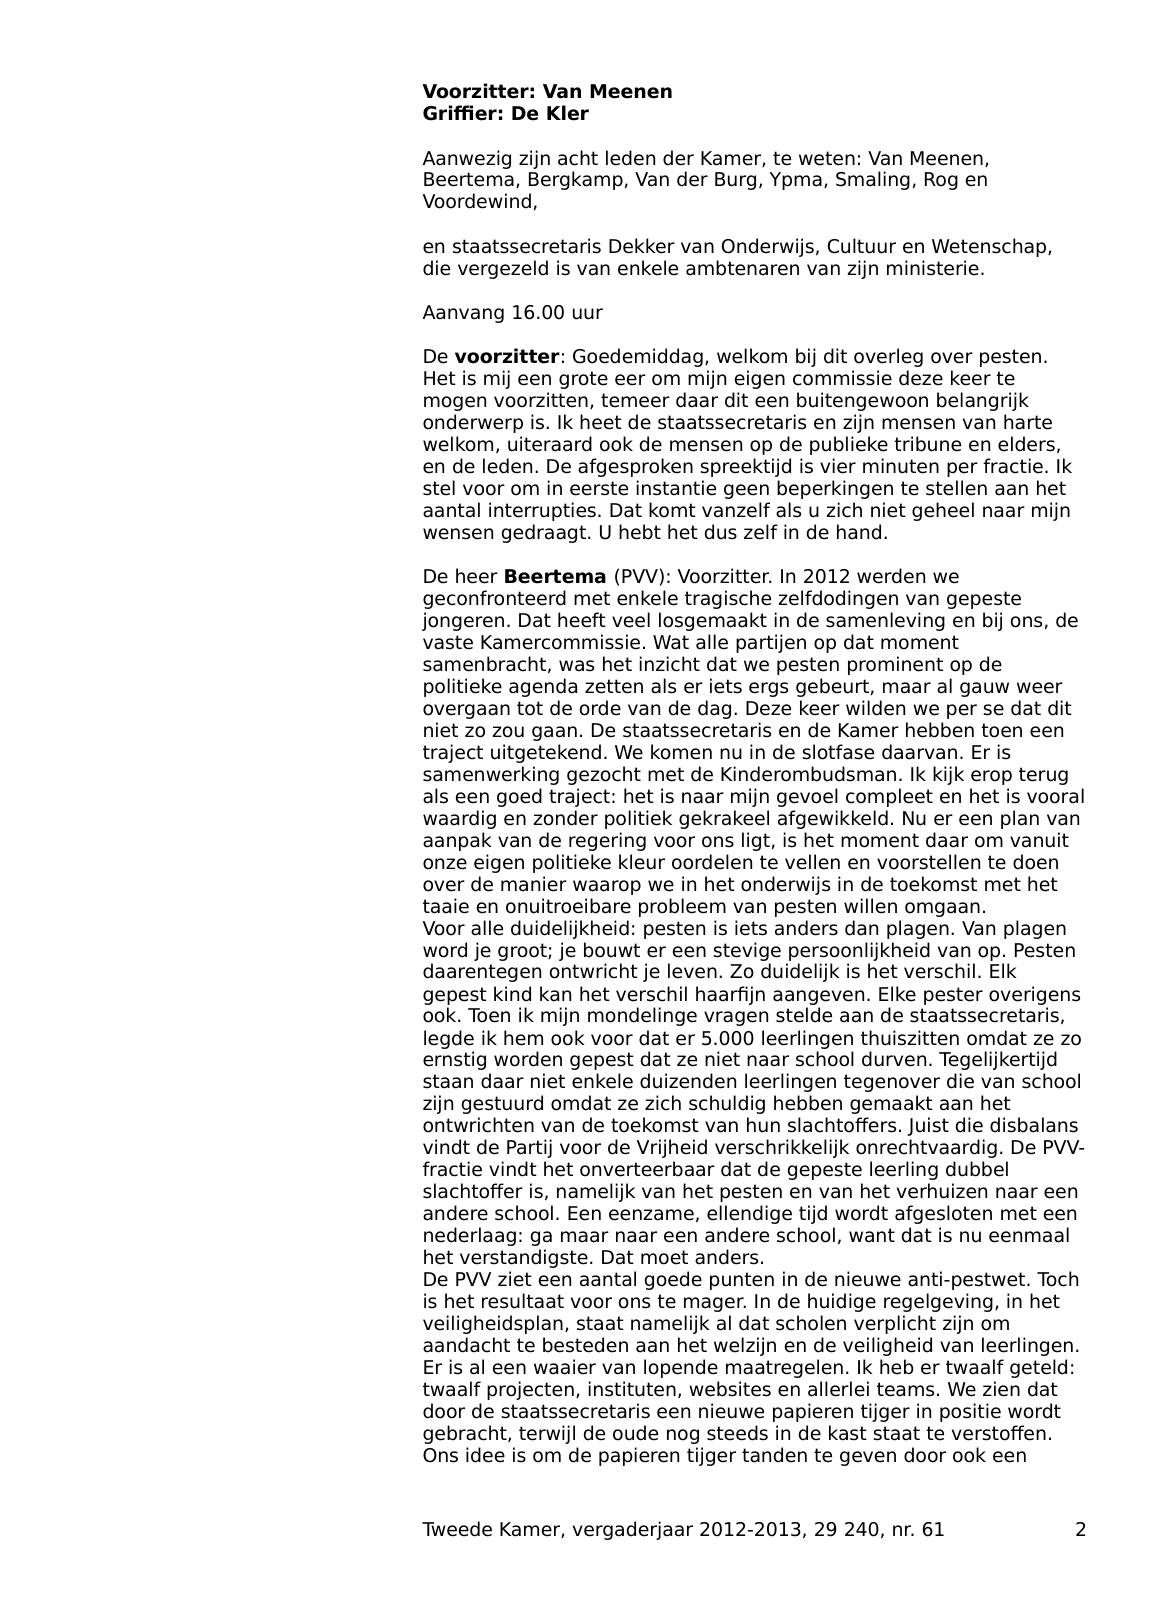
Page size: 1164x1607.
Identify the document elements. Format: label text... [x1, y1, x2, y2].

text Griffier: De Kler [422, 103, 1087, 125]
text De PVV ziet een aantal goede punten in de nieuwe anti-pestwet. Toch is het resultaat voor ons te mager. In de huidige regelgeving, in het veiligheidsplan, staat namelijk al dat scholen verplicht zijn om aandacht te besteden aan het welzijn en de veiligheid van leerlingen. Er is al een waaier van lopende maatregelen. Ik heb er twaalf geteld: twaalf projecten, instituten, websites en allerlei teams. We zien dat door de staatssecretaris een nieuwe papieren tijger in positie wordt gebracht, terwijl de oude nog steeds in de kast staat te verstoffen. Ons idee is om de papieren tijger tanden te geven door ook een [422, 1269, 1087, 1467]
text De voorzitter: Goedemiddag, welkom bij dit overleg over pesten. Het is mij een grote eer om mijn eigen commissie deze keer te mogen voorzitten, temeer daar dit een buitengewoon belangrijk onderwerp is. Ik heet de staatssecretaris en zijn mensen van harte welkom, uiteraard ook de mensen op de publieke tribune en elders, en de leden. De afgesproken spreektijd is vier minuten per fractie. Ik stel voor om in eerste instantie geen beperkingen te stellen aan het aantal interrupties. Dat komt vanzelf als u zich niet geheel naar mijn wensen gedraagt. U hebt het dus zelf in de hand. [422, 346, 1087, 544]
text Aanvang 16.00 uur [422, 302, 1087, 324]
text Aanwezig zijn acht leden der Kamer, te weten: Van Meenen, Beertema, Bergkamp, Van der Burg, Ypma, Smaling, Rog en Voordewind, [422, 147, 1087, 213]
text en staatssecretaris Dekker van Onderwijs, Cultuur en Wetenschap, die vergezeld is van enkele ambtenaren van zijn ministerie. [422, 236, 1087, 279]
text Voorzitter: Van Meenen [422, 81, 1087, 103]
text Voor alle duidelijkheid: pesten is iets anders dan plagen. Van plagen word je groot; je bouwt er een stevige persoonlijkheid van op. Pesten daarentegen ontwricht je leven. Zo duidelijk is het verschil. Elk gepest kind kan het verschil haarfijn aangeven. Elke pester overigens ook. Toen ik mijn mondelinge vragen stelde aan de staatssecretaris, legde ik hem ook voor dat er 5.000 leerlingen thuiszitten omdat ze zo ernstig worden gepest dat ze niet naar school durven. Tegelijkertijd staan daar niet enkele duizenden leerlingen tegenover die van school zijn gestuurd omdat ze zich schuldig hebben gemaakt aan het ontwrichten van de toekomst van hun slachtoffers. Juist die disbalans vindt de Partij voor de Vrijheid verschrikkelijk onrechtvaardig. De PVV-fractie vindt het onverteerbaar dat de gepeste leerling dubbel slachtoffer is, namelijk van het pesten en van het verhuizen naar een andere school. Een eenzame, ellendige tijd wordt afgesloten met een nederlaag: ga maar naar een andere school, want dat is nu eenmaal het verstandigste. Dat moet anders. [422, 917, 1087, 1269]
text De heer Beertema (PVV): Voorzitter. In 2012 werden we geconfronteerd met enkele tragische zelfdodingen van gepeste jongeren. Dat heeft veel losgemaakt in de samenleving en bij ons, de vaste Kamercommissie. Wat alle partijen op dat moment samenbracht, was het inzicht dat we pesten prominent op de politieke agenda zetten als er iets ergs gebeurt, maar al gauw weer overgaan tot de orde van de dag. Deze keer wilden we per se dat dit niet zo zou gaan. De staatssecretaris en de Kamer hebben toen een traject uitgetekend. We komen nu in de slotfase daarvan. Er is samenwerking gezocht met de Kinderombudsman. Ik kijk erop terug als een goed traject: het is naar mijn gevoel compleet en het is vooral waardig en zonder politiek gekrakeel afgewikkeld. Nu er een plan van aanpak van de regering voor ons ligt, is het moment daar om vanuit onze eigen politieke kleur oordelen te vellen en voorstellen te doen over de manier waarop we in het onderwijs in de toekomst met het taaie en onuitroeibare probleem van pesten willen omgaan. [422, 566, 1087, 917]
